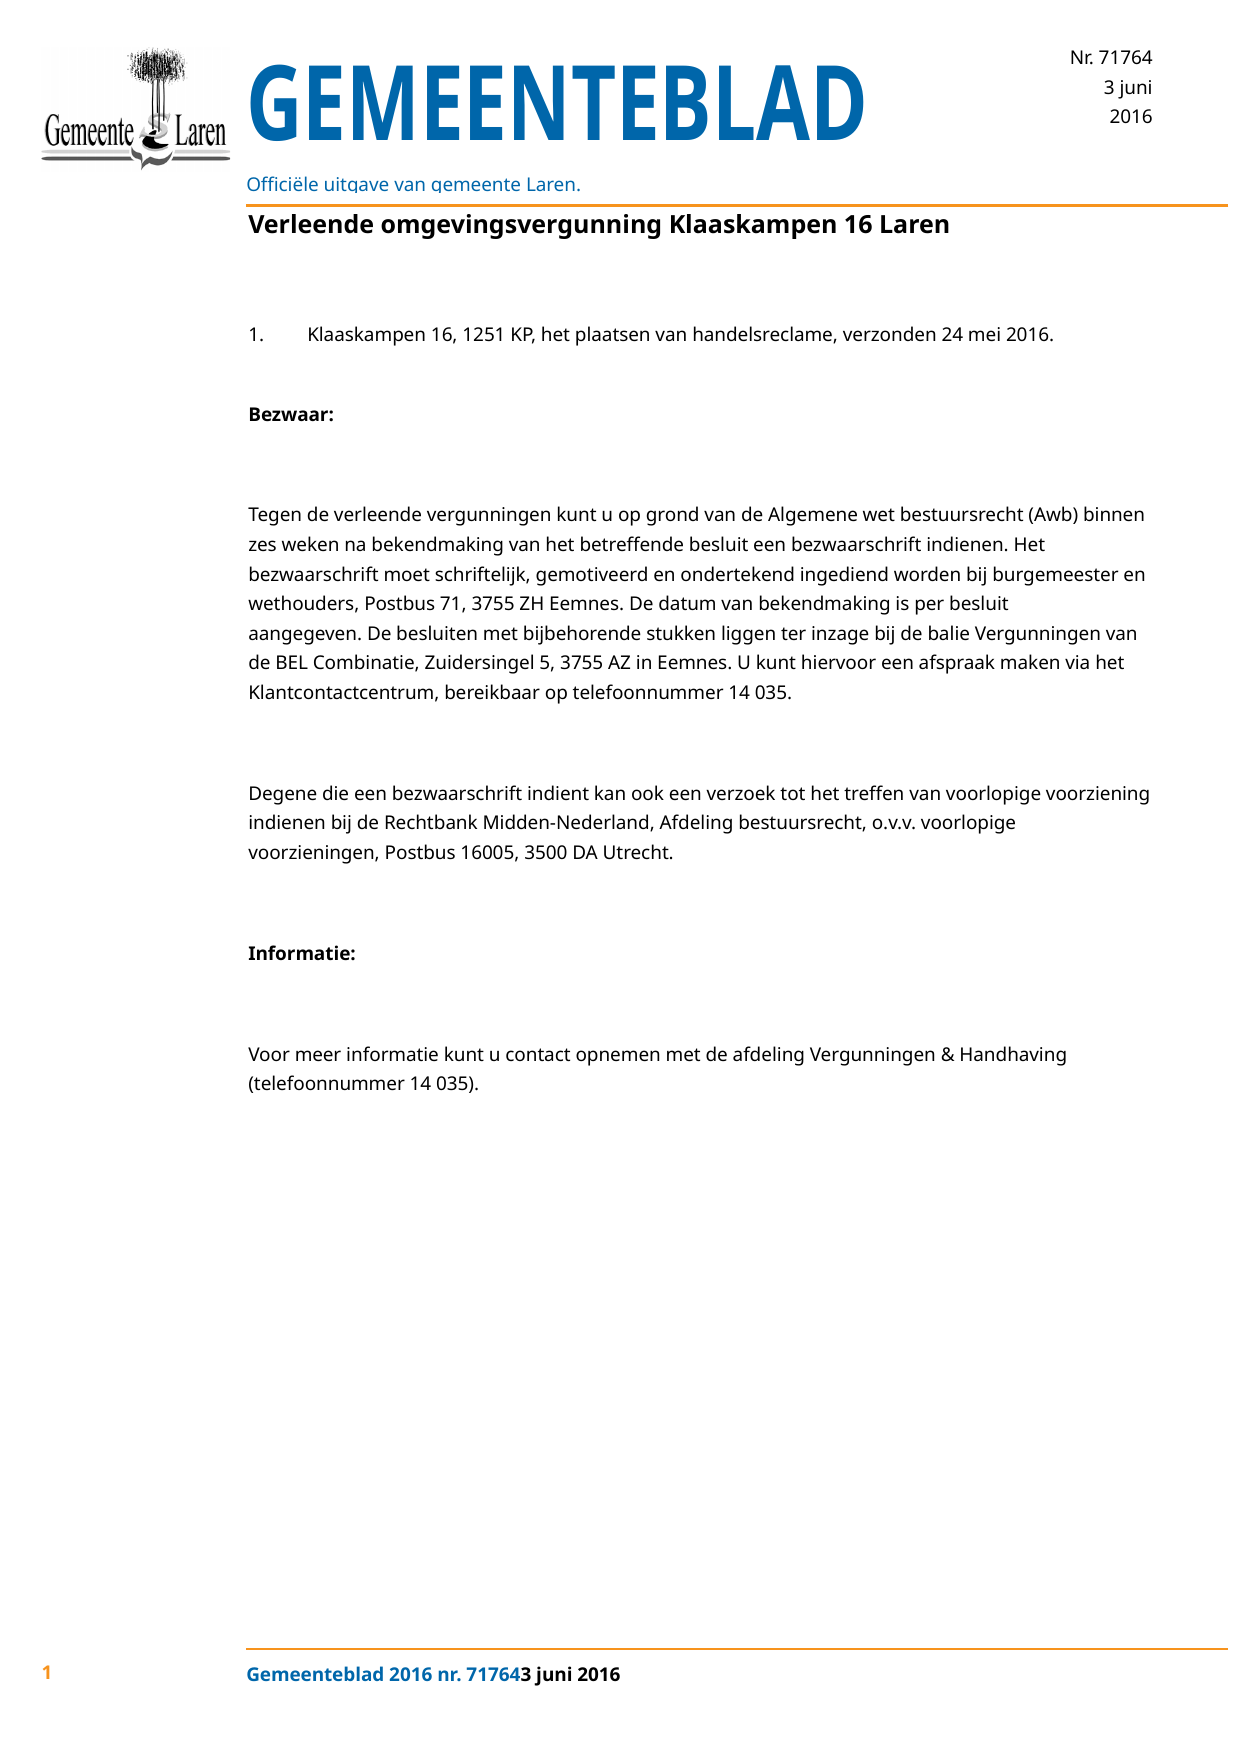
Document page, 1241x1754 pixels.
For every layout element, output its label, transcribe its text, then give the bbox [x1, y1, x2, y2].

list Klaaskampen 16, 1251 KP, het plaatsen van handelsreclame, verzonden 24 mei 2016. [248, 321, 1152, 346]
text Voor meer informatie kunt u contact opnemen met de afdeling Vergunningen & Handhaving (telefoonnummer 14 035). [248, 1041, 1152, 1096]
text Informatie: [248, 940, 1152, 966]
picture [41, 47, 231, 172]
text Verleende omgevingsvergunning Klaaskampen 16 Laren [248, 207, 1152, 241]
text Degene die een bezwaarschrift indient kan ook een verzoek tot het treffen van voorlopige voorziening indienen bij de Rechtbank Midden-Nederland, Afdeling bestuursrecht, o.v.v. voorlopige voorzieningen, Postbus 16005, 3500 DA Utrecht. [248, 780, 1152, 865]
text Tegen de verleende vergunningen kunt u op grond van de Algemene wet bestuursrecht (Awb) binnen zes weken na bekendmaking van het betreffende besluit een bezwaarschrift indienen. Het bezwaarschrift moet schriftelijk, gemotiveerd en ondertekend ingediend worden bij burgemeester en wethouders, Postbus 71, 3755 ZH Eemnes. De datum van bekendmaking is per besluit aangegeven. De besluiten met bijbehorende stukken liggen ter inzage bij de balie Vergunningen van de BEL Combinatie, Zuidersingel 5, 3755 AZ in Eemnes. U kunt hiervoor een afspraak maken via het Klantcontactcentrum, bereikbaar op telefoonnummer 14 035. [248, 502, 1152, 705]
text Bezwaar: [248, 401, 1152, 426]
